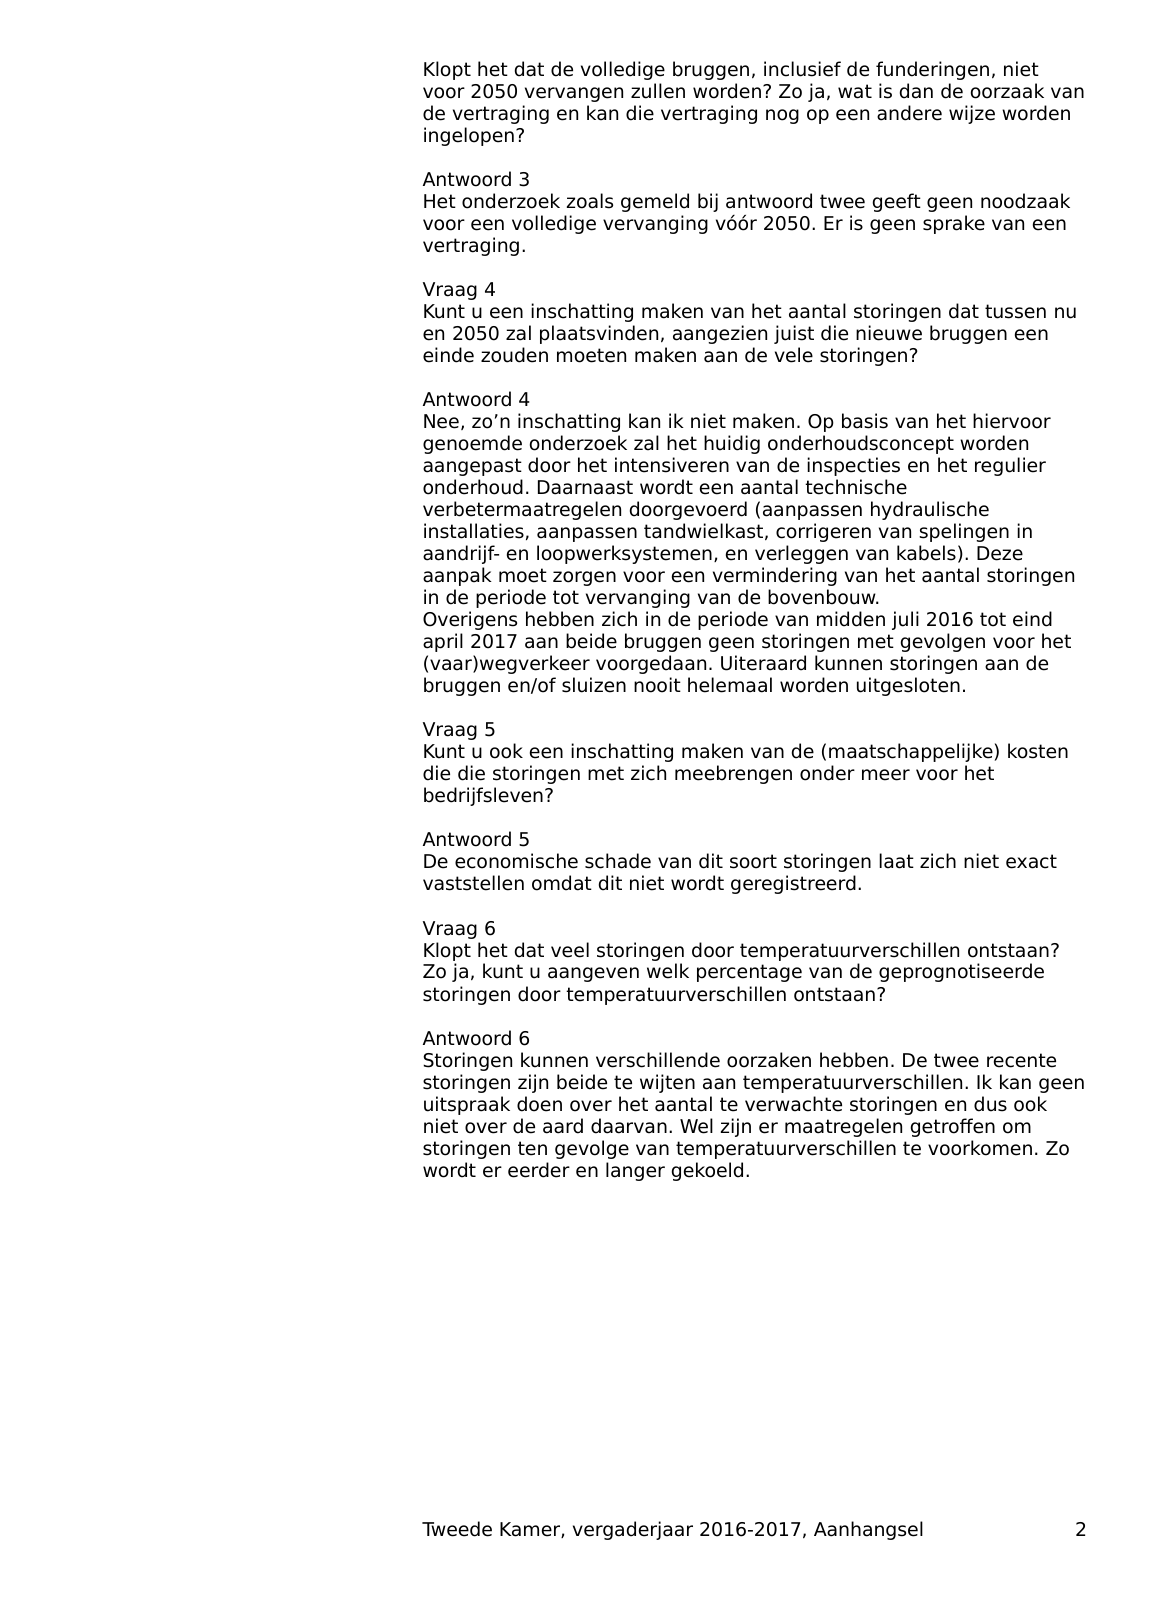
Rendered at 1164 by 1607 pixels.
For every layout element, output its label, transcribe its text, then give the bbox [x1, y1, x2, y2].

text Klopt het dat veel storingen door temperatuurverschillen ontstaan? Zo ja, kunt u aangeven welk percentage van de geprognotiseerde storingen door temperatuurverschillen ontstaan? [422, 939, 1087, 1005]
text Kunt u een inschatting maken van het aantal storingen dat tussen nu en 2050 zal plaatsvinden, aangezien juist die nieuwe bruggen een einde zouden moeten maken aan de vele storingen? [422, 301, 1087, 367]
text Antwoord 5 [422, 829, 1087, 851]
text Antwoord 3 [422, 169, 1087, 191]
text Overigens hebben zich in de periode van midden juli 2016 tot eind april 2017 aan beide bruggen geen storingen met gevolgen voor het (vaar)wegverkeer voorgedaan. Uiteraard kunnen storingen aan de bruggen en/of sluizen nooit helemaal worden uitgesloten. [422, 609, 1087, 697]
text Vraag 4 [422, 279, 1087, 301]
text Vraag 5 [422, 719, 1087, 741]
text Nee, zo’n inschatting kan ik niet maken. Op basis van het hiervoor genoemde onderzoek zal het huidig onderhoudsconcept worden aangepast door het intensiveren van de inspecties en het regulier onderhoud. Daarnaast wordt een aantal technische verbetermaatregelen doorgevoerd (aanpassen hydraulische installaties, aanpassen tandwielkast, corrigeren van spelingen in aandrijf- en loopwerksystemen, en verleggen van kabels). Deze aanpak moet zorgen voor een vermindering van het aantal storingen in de periode tot vervanging van de bovenbouw. [422, 411, 1087, 609]
text Kunt u ook een inschatting maken van de (maatschappelijke) kosten die die storingen met zich meebrengen onder meer voor het bedrijfsleven? [422, 741, 1087, 807]
text Antwoord 4 [422, 389, 1087, 411]
text De economische schade van dit soort storingen laat zich niet exact vaststellen omdat dit niet wordt geregistreerd. [422, 851, 1087, 895]
text Klopt het dat de volledige bruggen, inclusief de funderingen, niet voor 2050 vervangen zullen worden? Zo ja, wat is dan de oorzaak van de vertraging en kan die vertraging nog op een andere wijze worden ingelopen? [422, 59, 1087, 147]
text Antwoord 6 [422, 1028, 1087, 1049]
text Het onderzoek zoals gemeld bij antwoord twee geeft geen noodzaak voor een volledige vervanging vóór 2050. Er is geen sprake van een vertraging. [422, 191, 1087, 257]
text Storingen kunnen verschillende oorzaken hebben. De twee recente storingen zijn beide te wijten aan temperatuurverschillen. Ik kan geen uitspraak doen over het aantal te verwachte storingen en dus ook niet over de aard daarvan. Wel zijn er maatregelen getroffen om storingen ten gevolge van temperatuurverschillen te voorkomen. Zo wordt er eerder en langer gekoeld. [422, 1049, 1087, 1181]
text Vraag 6 [422, 917, 1087, 939]
